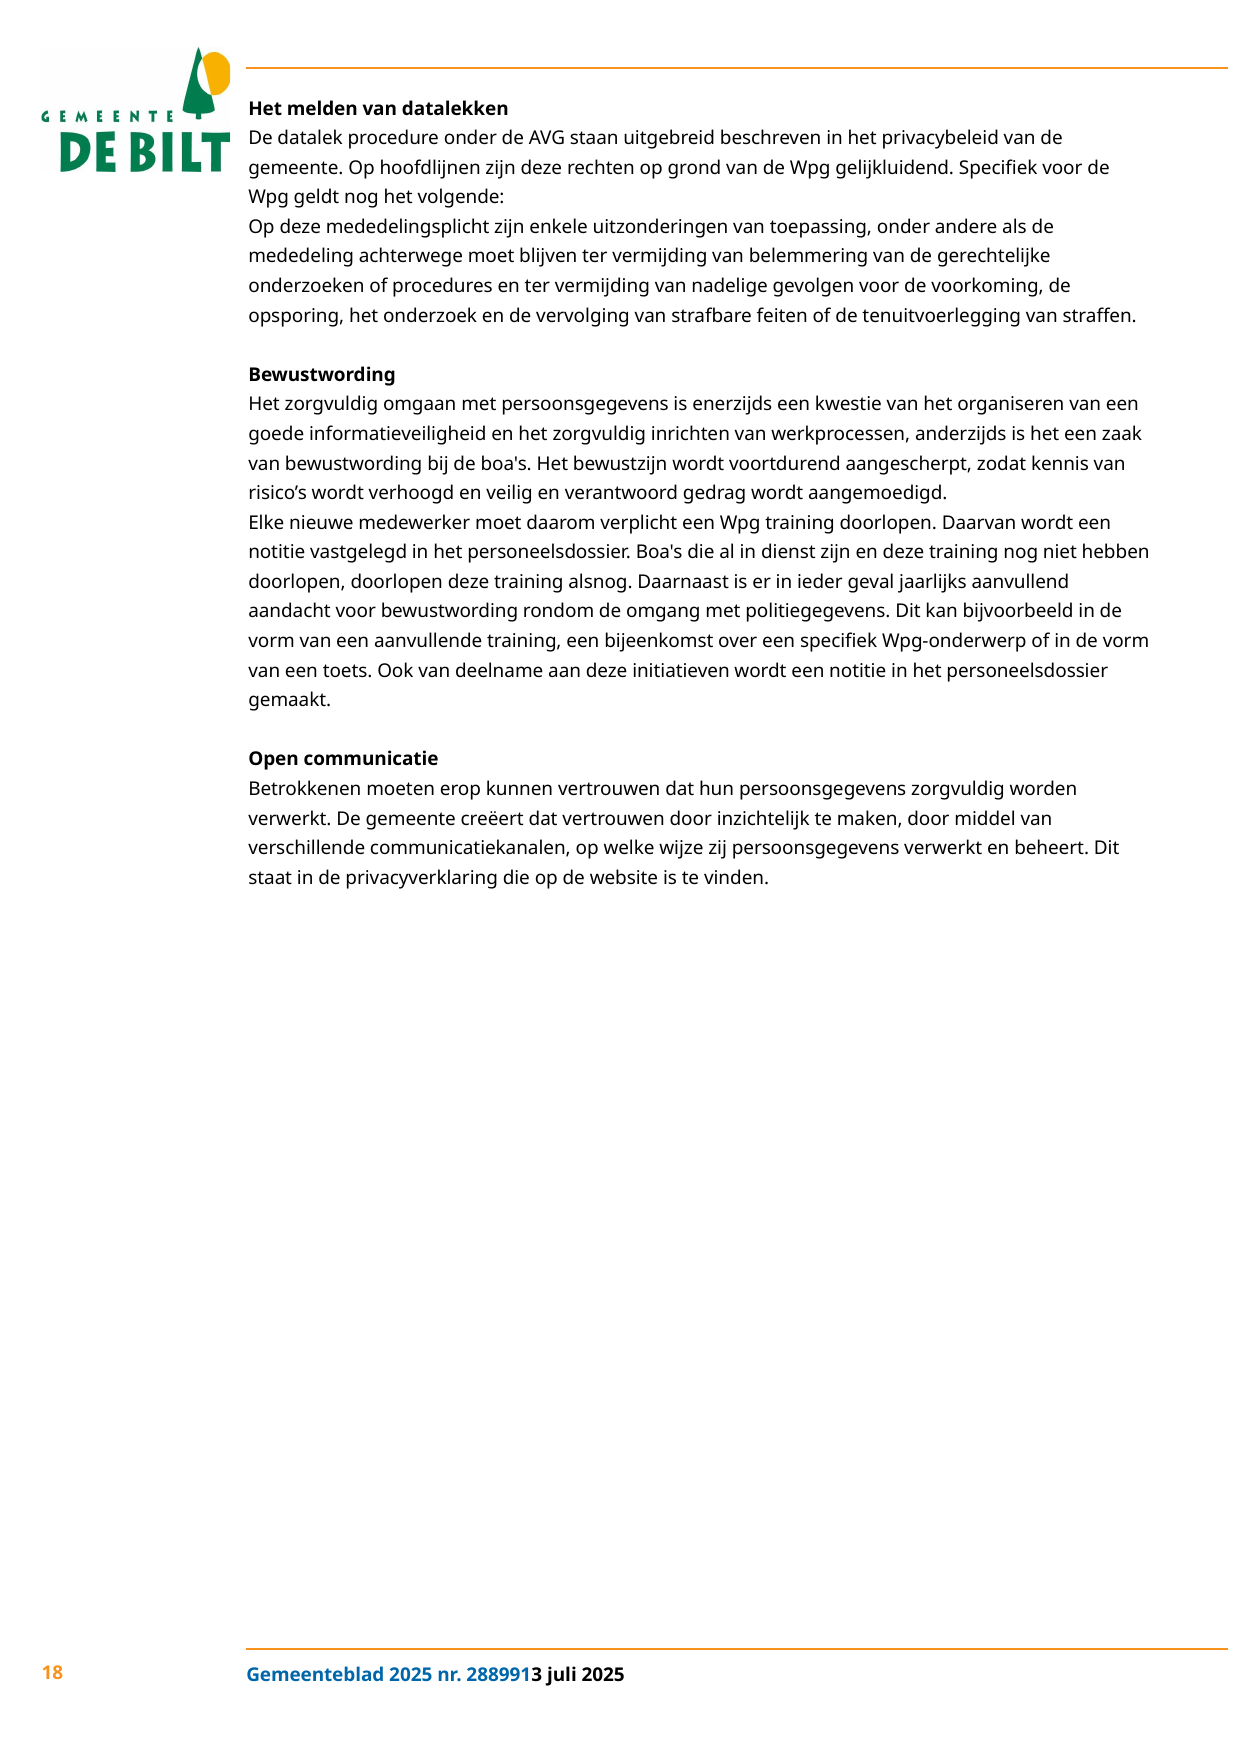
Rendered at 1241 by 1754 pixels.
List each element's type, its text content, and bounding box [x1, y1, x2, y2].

picture [41, 47, 231, 172]
text Betrokkenen moeten erop kunnen vertrouwen dat hun persoonsgegevens zorgvuldig worden verwerkt. De gemeente creëert dat vertrouwen door inzichtelijk te maken, door middel van verschillende communicatiekanalen, op welke wijze zij persoonsgegevens verwerkt en beheert. Dit staat in de privacyverklaring die op de website is te vinden. [248, 775, 1152, 890]
text Elke nieuwe medewerker moet daarom verplicht een Wpg training doorlopen. Daarvan wordt een notitie vastgelegd in het personeelsdossier. Boa's die al in dienst zijn en deze training nog niet hebben doorlopen, doorlopen deze training alsnog. Daarnaast is er in ieder geval jaarlijks aanvullend aandacht voor bewustwording rondom de omgang met politiegegevens. Dit kan bijvoorbeeld in de vorm van een aanvullende training, een bijeenkomst over een specifiek Wpg-onderwerp of in de vorm van een toets. Ook van deelname aan deze initiatieven wordt een notitie in het personeelsdossier gemaakt. [248, 509, 1152, 712]
text Het melden van datalekken [248, 95, 1152, 121]
text Op deze mededelingsplicht zijn enkele uitzonderingen van toepassing, onder andere als de mededeling achterwege moet blijven ter vermijding van belemmering van de gerechtelijke onderzoeken of procedures en ter vermijding van nadelige gevolgen voor de voorkoming, de opsporing, het onderzoek en de vervolging van strafbare feiten of de tenuitvoerlegging van straffen. [248, 213, 1152, 328]
text Open communicatie [248, 746, 1152, 771]
text Bewustwording [248, 361, 1152, 387]
text De datalek procedure onder de AVG staan uitgebreid beschreven in het privacybeleid van de gemeente. Op hoofdlijnen zijn deze rechten op grond van de Wpg gelijkluidend. Specifiek voor de Wpg geldt nog het volgende: [248, 124, 1152, 209]
text Het zorgvuldig omgaan met persoonsgegevens is enerzijds een kwestie van het organiseren van een goede informatieveiligheid en het zorgvuldig inrichten van werkprocessen, anderzijds is het een zaak van bewustwording bij de boa's. Het bewustzijn wordt voortdurend aangescherpt, zodat kennis van risico’s wordt verhoogd en veilig en verantwoord gedrag wordt aangemoedigd. [248, 391, 1152, 505]
